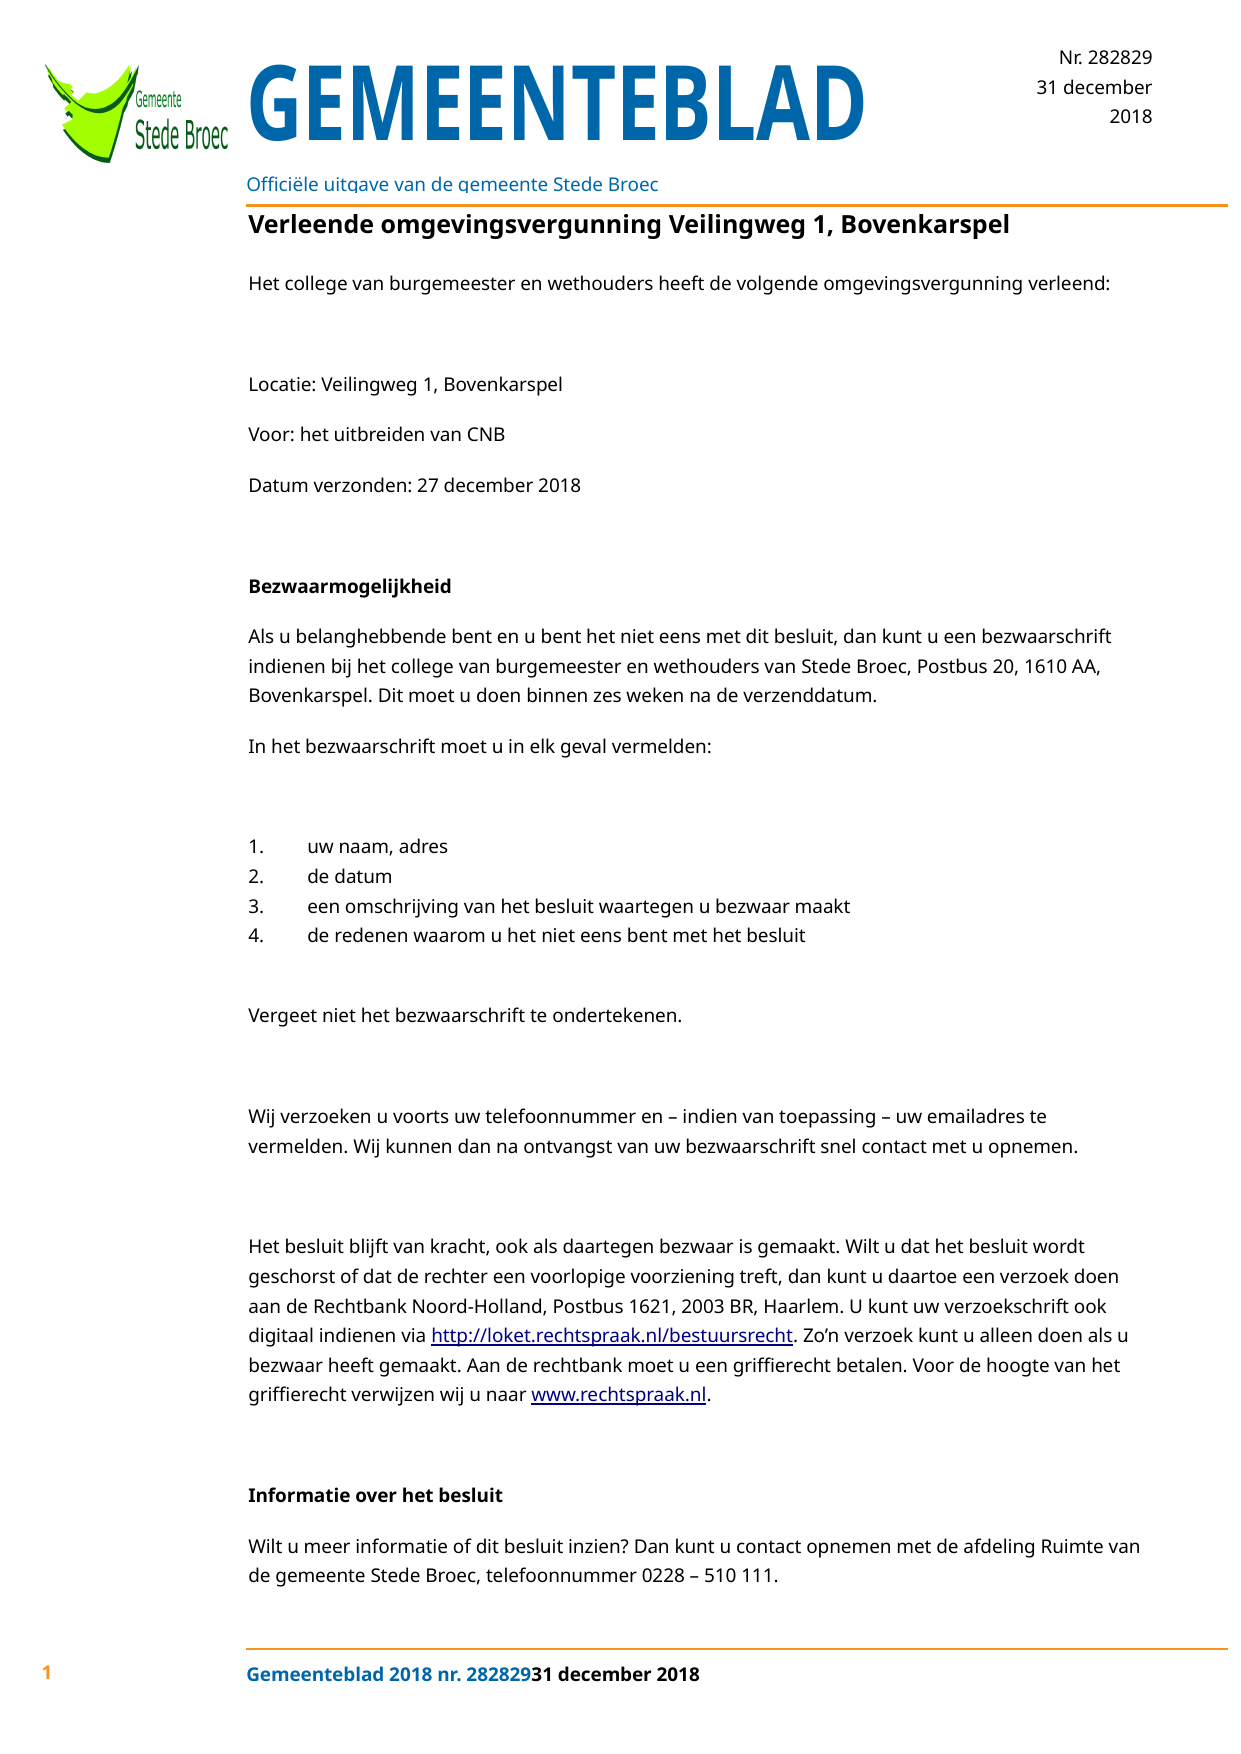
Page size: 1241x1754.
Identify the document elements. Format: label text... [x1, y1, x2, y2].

text Als u belanghebbende bent en u bent het niet eens met dit besluit, dan kunt u een bezwaarschrift indienen bij het college van burgemeester en wethouders van Stede Broec, Postbus 20, 1610 AA, Bovenkarspel. Dit moet u doen binnen zes weken na de verzenddatum. [248, 623, 1152, 708]
text Bezwaarmogelijkheid [248, 573, 1152, 598]
text Datum verzonden: 27 december 2018 [248, 472, 1152, 498]
list een omschrijving van het besluit waartegen u bezwaar maakt [248, 893, 1152, 918]
text Het college van burgemeester en wethouders heeft de volgende omgevingsvergunning verleend: [248, 270, 1152, 296]
text Vergeet niet het bezwaarschrift te ondertekenen. [248, 1002, 1152, 1028]
text Wilt u meer informatie of dit besluit inzien? Dan kunt u contact opnemen met de afdeling Ruimte van de gemeente Stede Broec, telefoonnummer 0228 – 510 111. [248, 1533, 1152, 1588]
list de redenen waarom u het niet eens bent met het besluit [248, 922, 1152, 948]
list uw naam, adres [248, 834, 1152, 859]
text Verleende omgevingsvergunning Veilingweg 1, Bovenkarspel [248, 207, 1152, 241]
text Voor: het uitbreiden van CNB [248, 422, 1152, 447]
picture [41, 47, 231, 172]
list de datum [248, 863, 1152, 889]
text In het bezwaarschrift moet u in elk geval vermelden: [248, 733, 1152, 758]
text Wij verzoeken u voorts uw telefoonnummer en – indien van toepassing – uw emailadres te vermelden. Wij kunnen dan na ontvangst van uw bezwaarschrift snel contact met u opnemen. [248, 1103, 1152, 1158]
text Het besluit blijft van kracht, ook als daartegen bezwaar is gemaakt. Wilt u dat het besluit wordt geschorst of dat de rechter een voorlopige voorziening treft, dan kunt u daartoe een verzoek doen aan de Rechtbank Noord-Holland, Postbus 1621, 2003 BR, Haarlem. U kunt uw verzoekschrift ook digitaal indienen via http://loket.rechtspraak.nl/bestuursrecht. Zo’n verzoek kunt u alleen doen als u bezwaar heeft gemaakt. Aan de rechtbank moet u een griffierecht betalen. Voor de hoogte van het griffierecht verwijzen wij u naar www.rechtspraak.nl. [248, 1234, 1152, 1407]
text Locatie: Veilingweg 1, Bovenkarspel [248, 371, 1152, 397]
text Informatie over het besluit [248, 1482, 1152, 1508]
